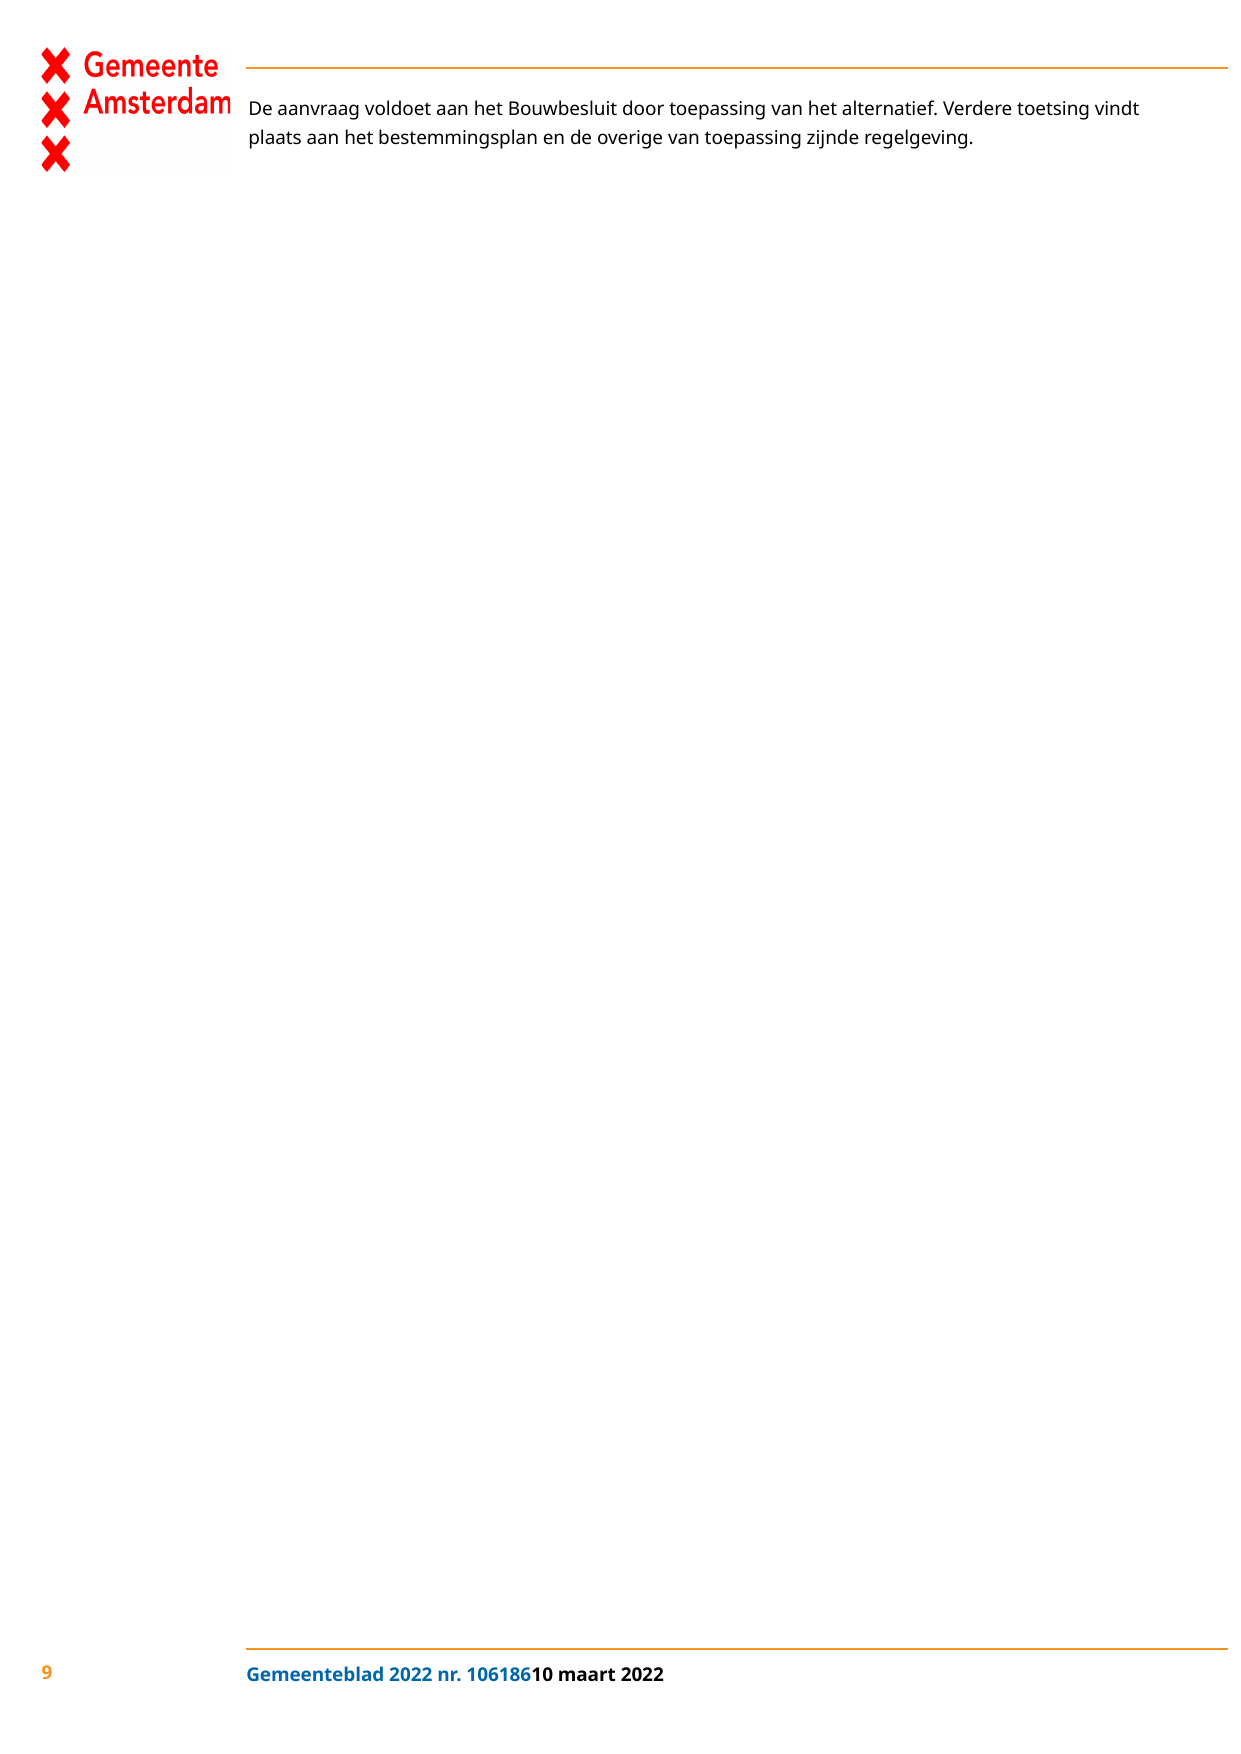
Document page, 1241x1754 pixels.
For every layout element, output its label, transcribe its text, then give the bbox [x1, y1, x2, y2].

text De aanvraag voldoet aan het Bouwbesluit door toepassing van het alternatief. Verdere toetsing vindt plaats aan het bestemmingsplan en de overige van toepassing zijnde regelgeving. [248, 95, 1152, 150]
picture [41, 47, 231, 172]
